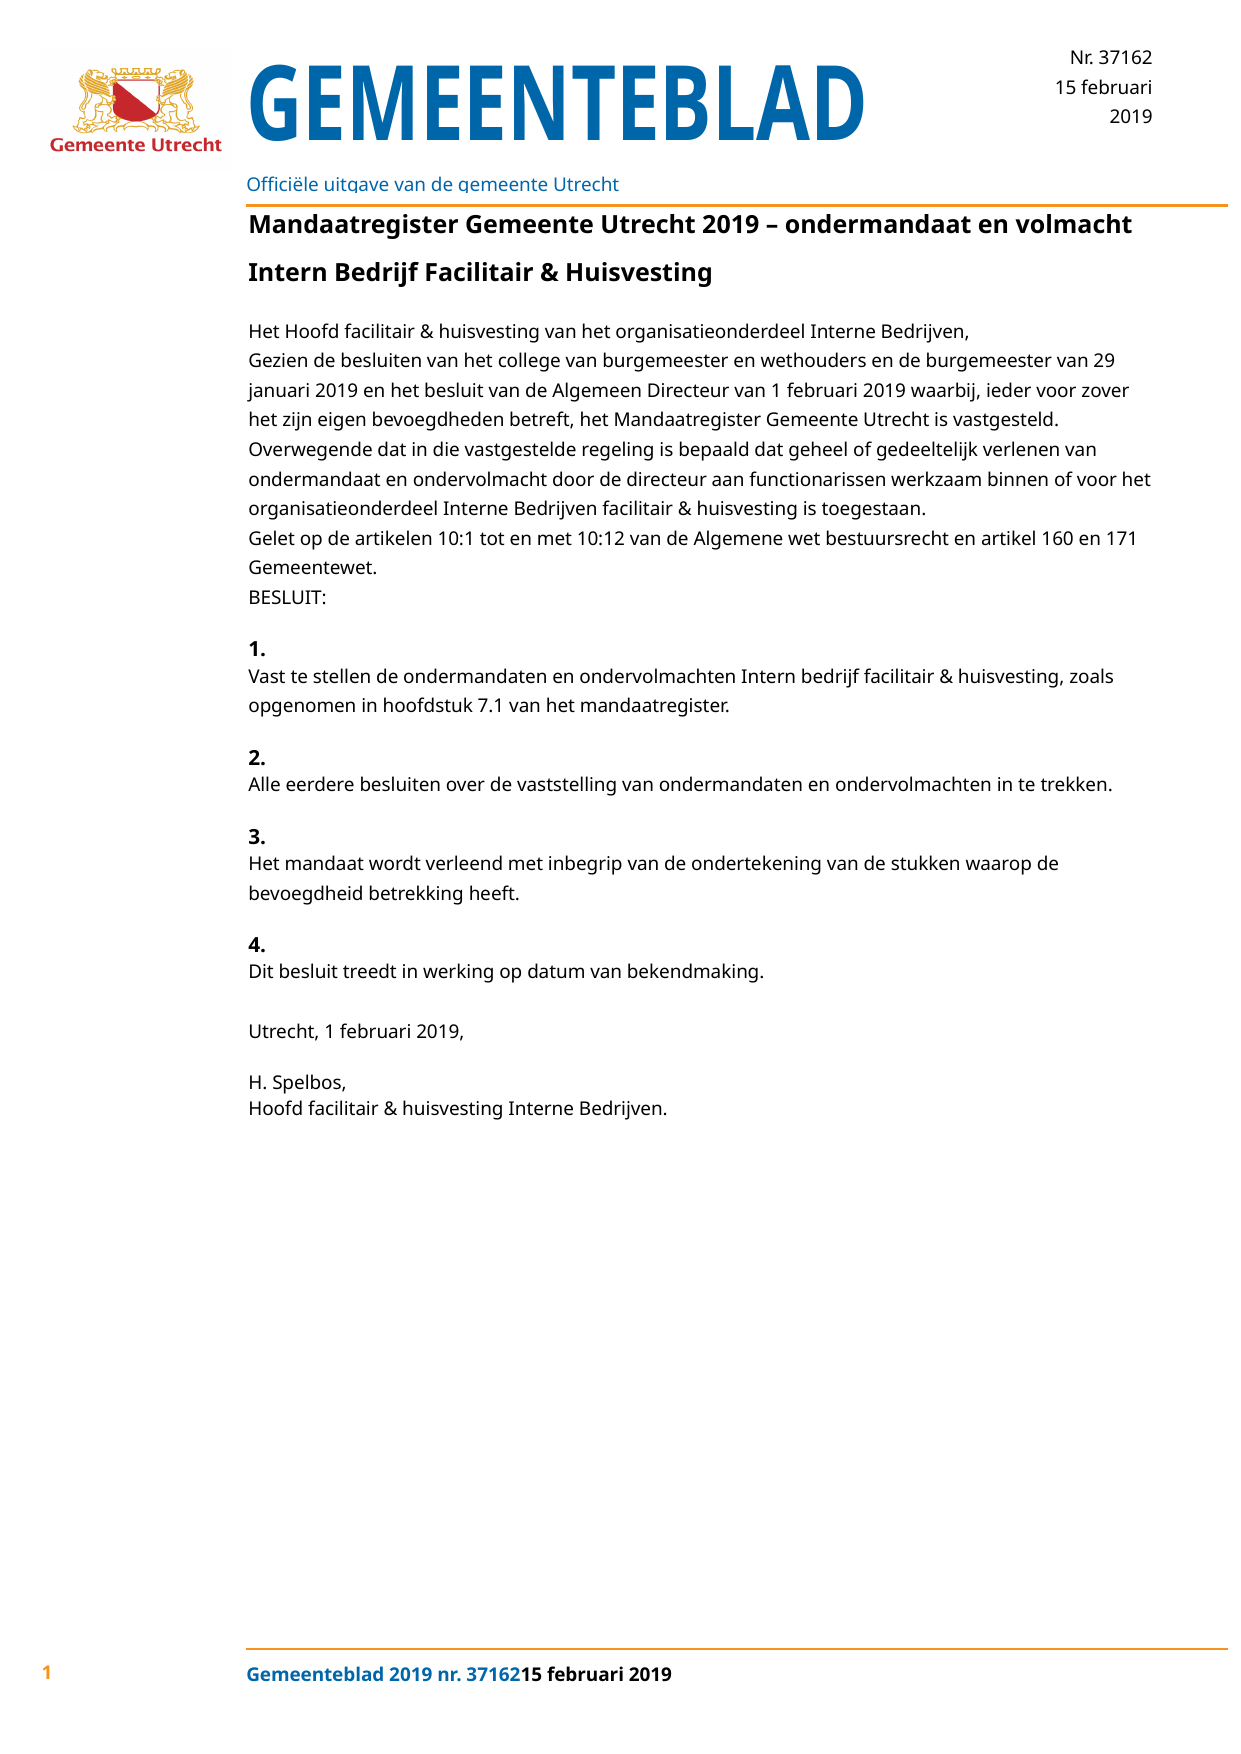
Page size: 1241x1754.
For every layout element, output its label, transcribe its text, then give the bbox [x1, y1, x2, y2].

text Het Hoofd facilitair & huisvesting van het organisatieonderdeel Interne Bedrijven, [248, 318, 1152, 344]
text Het mandaat wordt verleend met inbegrip van de ondertekening van de stukken waarop de bevoegdheid betrekking heeft. [248, 850, 1152, 906]
text Hoofd facilitair & huisvesting Interne Bedrijven. [248, 1095, 1152, 1121]
text 4. [248, 930, 1152, 959]
text Gezien de besluiten van het college van burgemeester en wethouders en de burgemeester van 29 januari 2019 en het besluit van de Algemeen Directeur van 1 februari 2019 waarbij, ieder voor zover het zijn eigen bevoegdheden betreft, het Mandaatregister Gemeente Utrecht is vastgesteld. [248, 347, 1152, 432]
picture [41, 47, 231, 172]
text Overwegende dat in die vastgestelde regeling is bepaald dat geheel of gedeeltelijk verlenen van ondermandaat en ondervolmacht door de directeur aan functionarissen werkzaam binnen of voor het organisatieonderdeel Interne Bedrijven facilitair & huisvesting is toegestaan. [248, 436, 1152, 521]
text Dit besluit treedt in werking op datum van bekendmaking. [248, 959, 1152, 984]
text 2. [248, 743, 1152, 771]
text H. Spelbos, [248, 1069, 1152, 1095]
text Vast te stellen de ondermandaten en ondervolmachten Intern bedrijf facilitair & huisvesting, zoals opgenomen in hoofdstuk 7.1 van het mandaatregister. [248, 663, 1152, 718]
text Mandaatregister Gemeente Utrecht 2019 – ondermandaat en volmacht Intern Bedrijf Facilitair & Huisvesting [248, 207, 1152, 288]
text 3. [248, 822, 1152, 850]
text 1. [248, 634, 1152, 663]
text Alle eerdere besluiten over de vaststelling van ondermandaten en ondervolmachten in te trekken. [248, 771, 1152, 797]
text Utrecht, 1 februari 2019, [248, 1018, 1152, 1044]
text BESLUIT: [248, 584, 1152, 610]
text Gelet op de artikelen 10:1 tot en met 10:12 van de Algemene wet bestuursrecht en artikel 160 en 171 Gemeentewet. [248, 525, 1152, 580]
